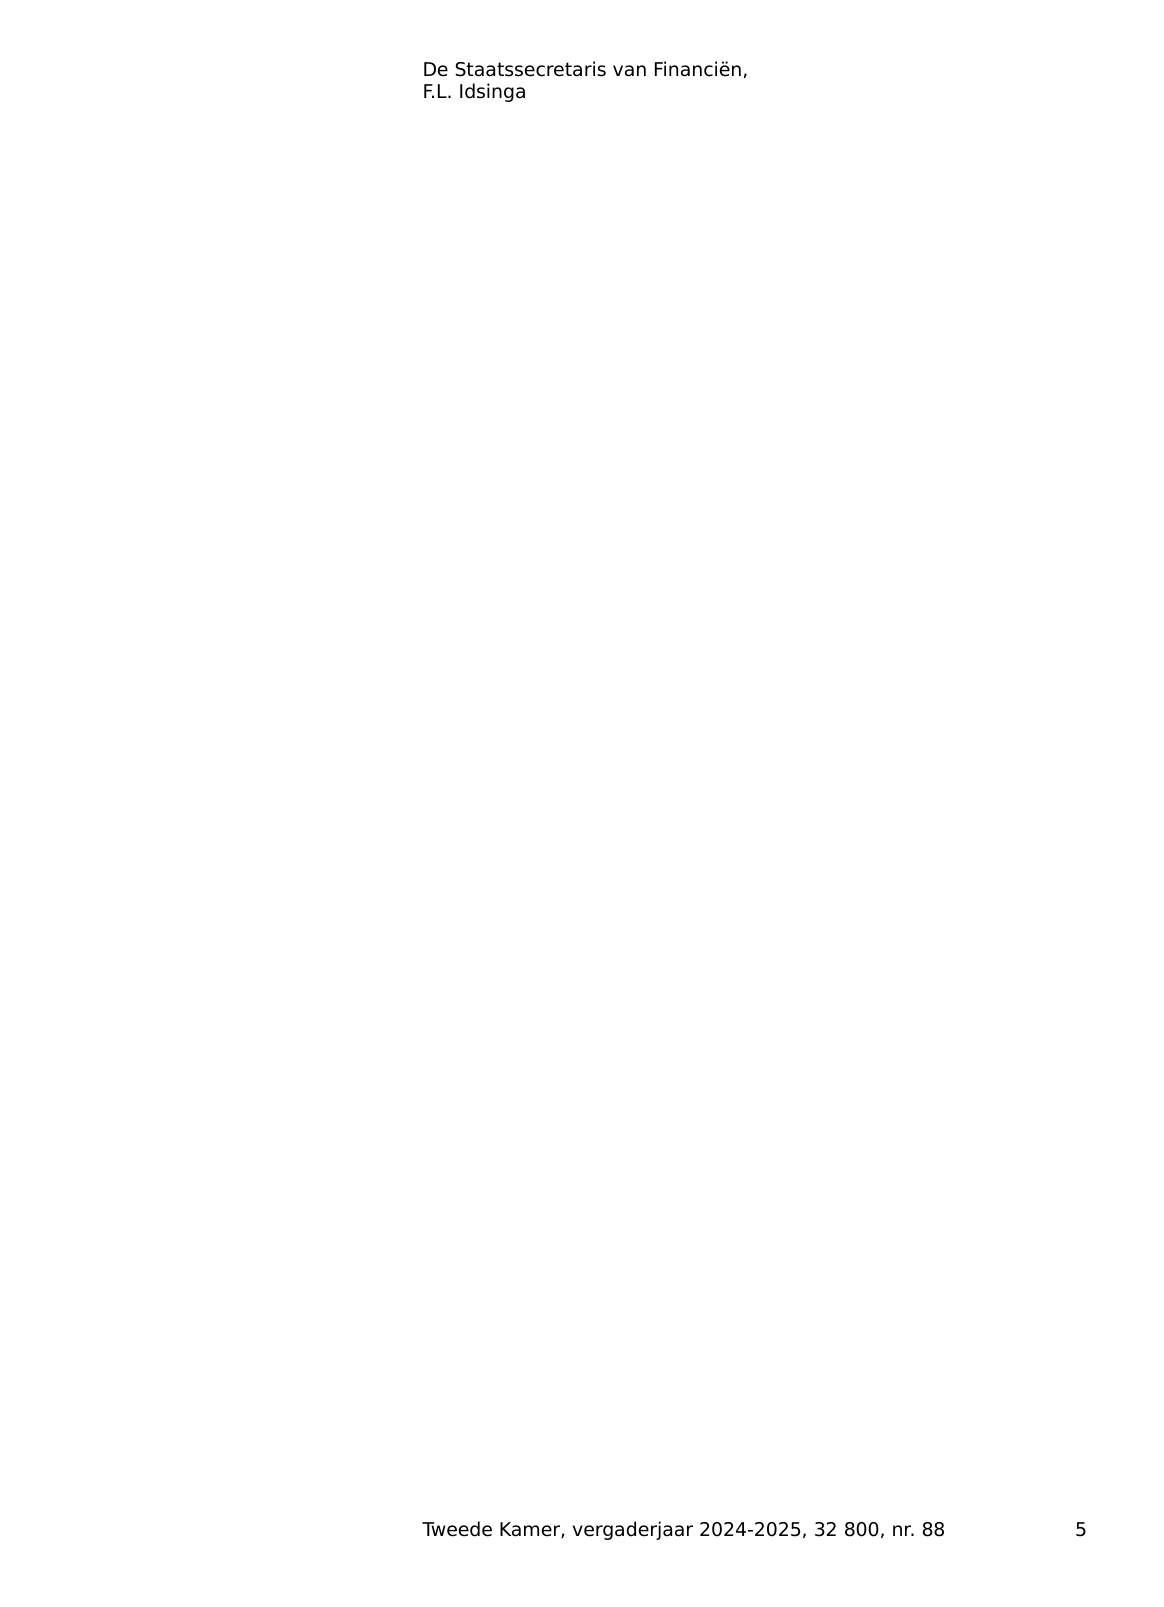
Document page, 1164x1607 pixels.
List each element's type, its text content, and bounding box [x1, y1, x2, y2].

text De Staatssecretaris van Financiën, F.L. Idsinga [422, 59, 1087, 103]
